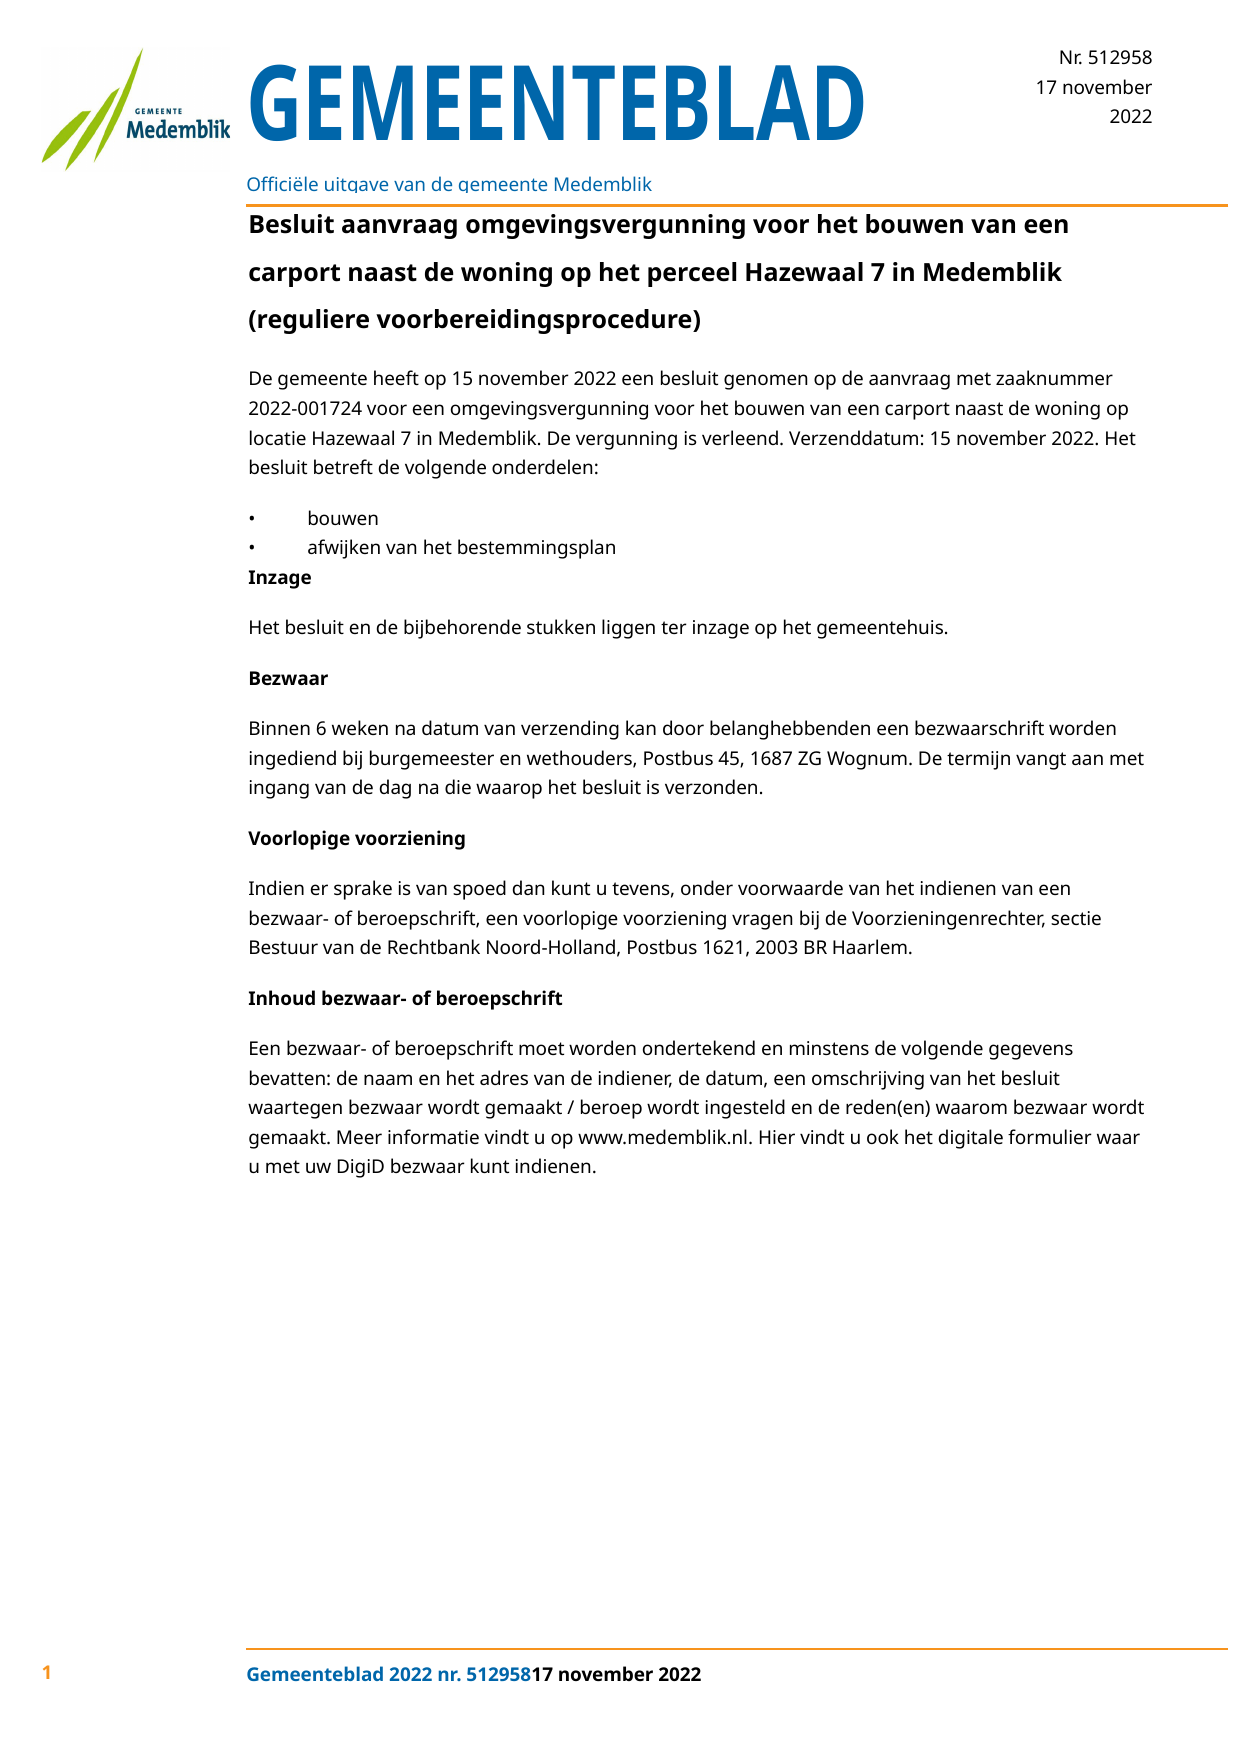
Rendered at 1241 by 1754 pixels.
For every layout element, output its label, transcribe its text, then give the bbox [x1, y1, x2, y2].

text Inzage [248, 564, 1152, 589]
text Binnen 6 weken na datum van verzending kan door belanghebbenden een bezwaarschrift worden ingediend bij burgemeester en wethouders, Postbus 45, 1687 ZG Wognum. De termijn vangt aan met ingang van de dag na die waarop het besluit is verzonden. [248, 715, 1152, 800]
text Besluit aanvraag omgevingsvergunning voor het bouwen van een carport naast de woning op het perceel Hazewaal 7 in Medemblik (reguliere voorbereidingsprocedure) [248, 207, 1152, 336]
text Bezwaar [248, 665, 1152, 690]
text Een bezwaar- of beroepschrift moet worden ondertekend en minstens de volgende gegevens bevatten: de naam en het adres van de indiener, de datum, een omschrijving van het besluit waartegen bezwaar wordt gemaakt / beroep wordt ingesteld en de reden(en) waarom bezwaar wordt gemaakt. Meer informatie vindt u op www.medemblik.nl. Hier vindt u ook het digitale formulier waar u met uw DigiD bezwaar kunt indienen. [248, 1035, 1152, 1179]
text De gemeente heeft op 15 november 2022 een besluit genomen op de aanvraag met zaaknummer 2022-001724 voor een omgevingsvergunning voor het bouwen van een carport naast de woning op locatie Hazewaal 7 in Medemblik. De vergunning is verleend. Verzenddatum: 15 november 2022. Het besluit betreft de volgende onderdelen: [248, 366, 1152, 480]
picture [41, 47, 231, 172]
text Het besluit en de bijbehorende stukken liggen ter inzage op het gemeentehuis. [248, 614, 1152, 640]
text Voorlopige voorziening [248, 825, 1152, 850]
list afwijken van het bestemmingsplan [248, 534, 1152, 560]
text Inhoud bezwaar- of beroepschrift [248, 985, 1152, 1010]
text Indien er sprake is van spoed dan kunt u tevens, onder voorwaarde van het indienen van een bezwaar- of beroepschrift, een voorlopige voorziening vragen bij de Voorzieningenrechter, sectie Bestuur van de Rechtbank Noord-Holland, Postbus 1621, 2003 BR Haarlem. [248, 875, 1152, 960]
list bouwen [248, 505, 1152, 530]
